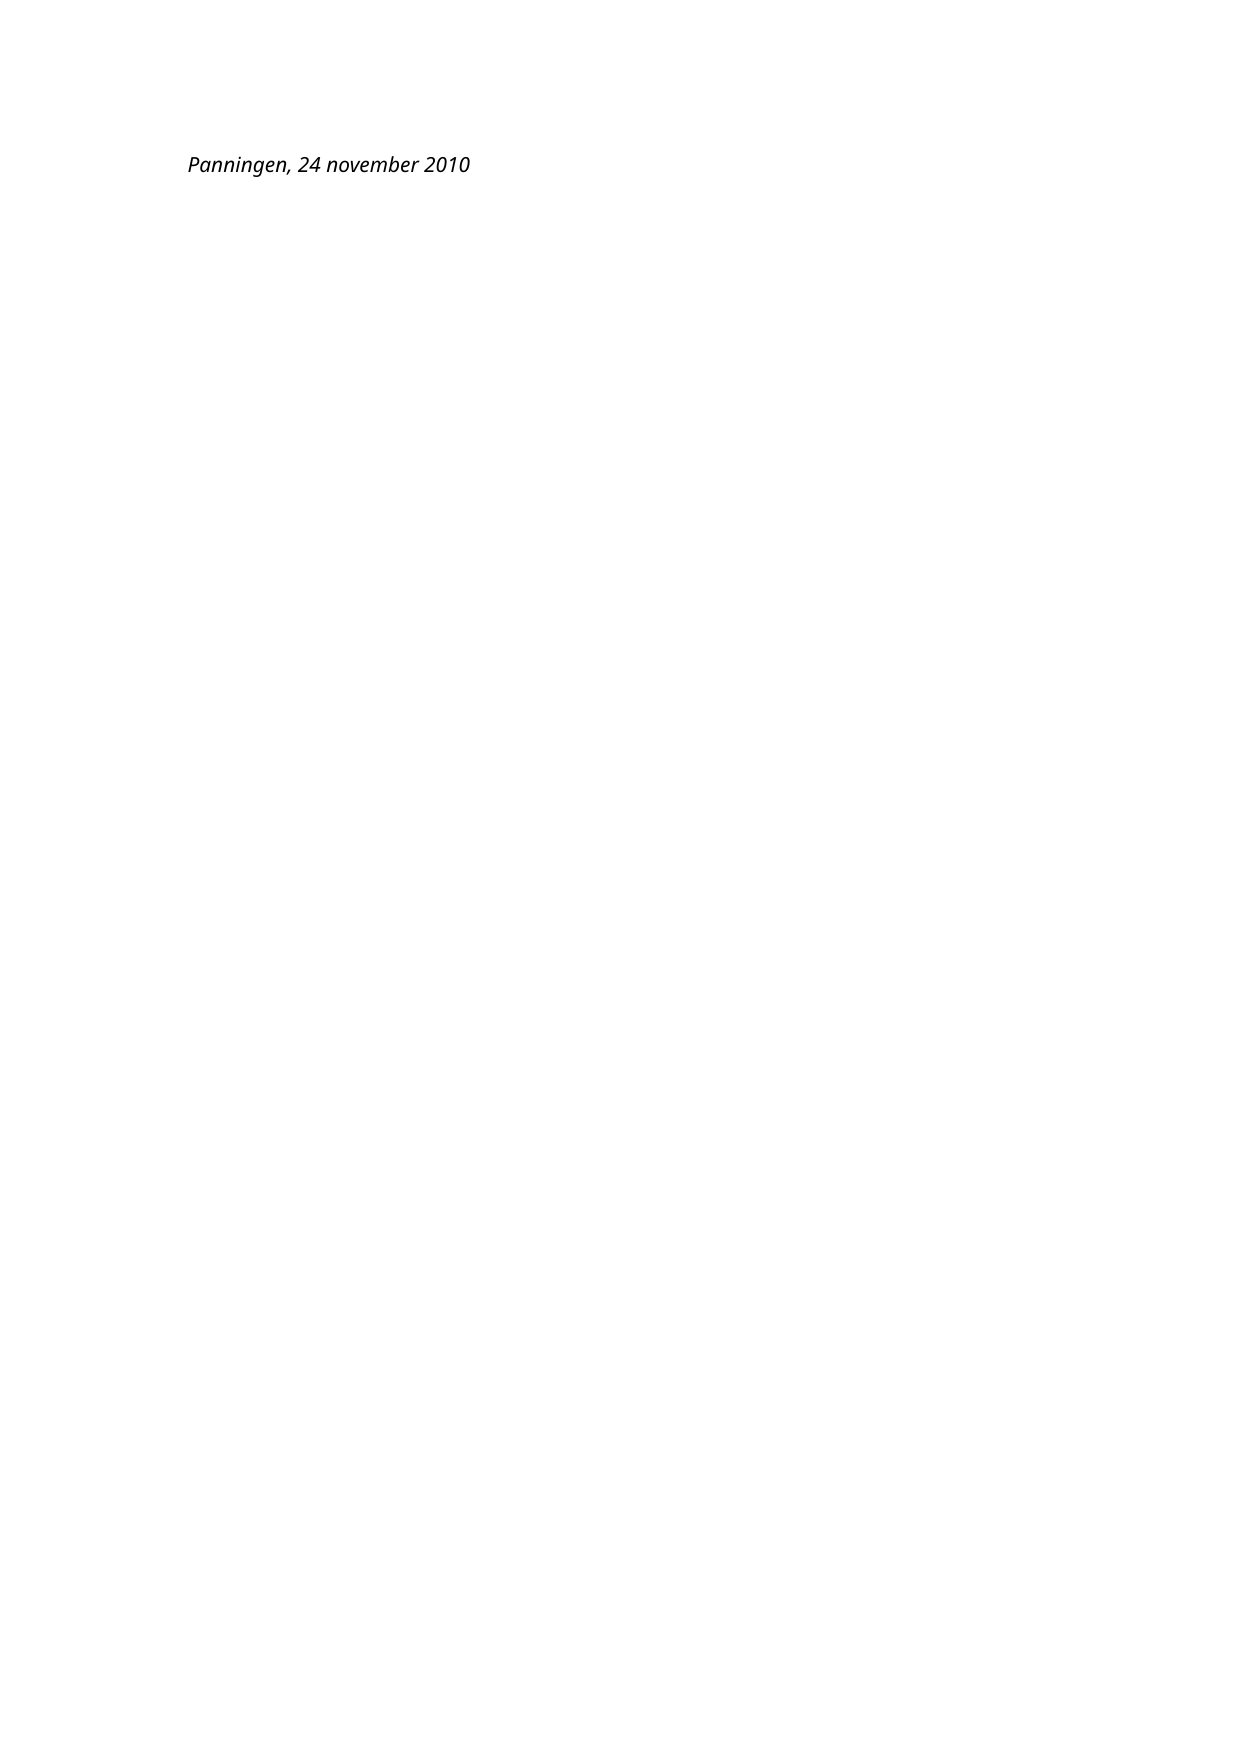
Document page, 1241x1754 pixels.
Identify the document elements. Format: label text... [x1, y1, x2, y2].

text Panningen, 24 november 2010 [187, 150, 1053, 178]
